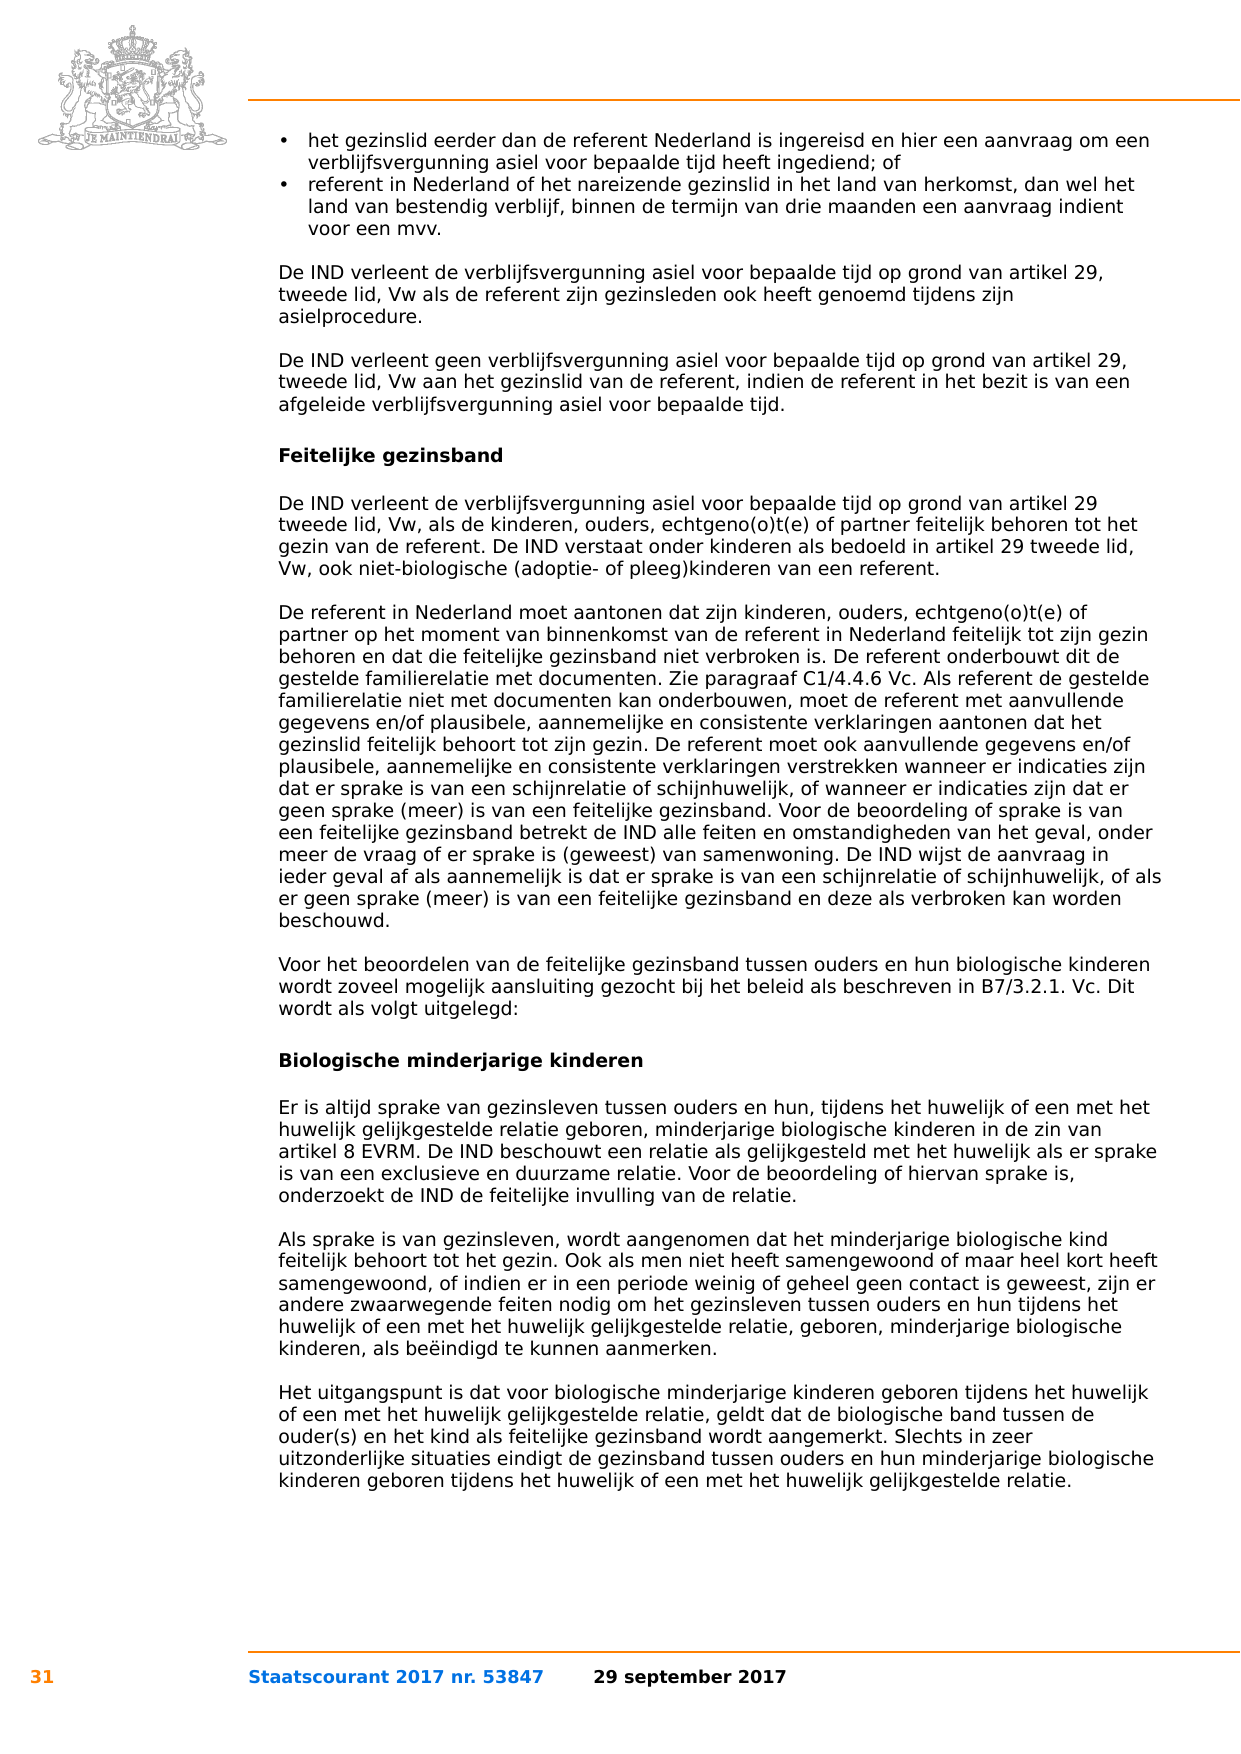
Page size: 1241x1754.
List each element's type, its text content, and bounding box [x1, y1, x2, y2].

text Er is altijd sprake van gezinsleven tussen ouders en hun, tijdens het huwelijk of een met het huwelijk gelijkgestelde relatie geboren, minderjarige biologische kinderen in de zin van artikel 8 EVRM. De IND beschouwt een relatie als gelijkgesteld met het huwelijk als er sprake is van een exclusieve en duurzame relatie. Voor de beoordeling of hiervan sprake is, onderzoekt de IND de feitelijke invulling van de relatie. [278, 1097, 1163, 1207]
text Voor het beoordelen van de feitelijke gezinsband tussen ouders en hun biologische kinderen wordt zoveel mogelijk aansluiting gezocht bij het beleid als beschreven in B7/3.2.1. Vc. Dit wordt als volgt uitgelegd: [278, 954, 1163, 1020]
text De IND verleent de verblijfsvergunning asiel voor bepaalde tijd op grond van artikel 29 tweede lid, Vw, als de kinderen, ouders, echtgeno(o)t(e) of partner feitelijk behoren tot het gezin van de referent. De IND verstaat onder kinderen als bedoeld in artikel 29 tweede lid, Vw, ook niet-biologische (adoptie- of pleeg)kinderen van een referent. [278, 492, 1163, 580]
text Het uitgangspunt is dat voor biologische minderjarige kinderen geboren tijdens het huwelijk of een met het huwelijk gelijkgestelde relatie, geldt dat de biologische band tussen de ouder(s) en het kind als feitelijke gezinsband wordt aangemerkt. Slechts in zeer uitzonderlijke situaties eindigt de gezinsband tussen ouders en hun minderjarige biologische kinderen geboren tijdens het huwelijk of een met het huwelijk gelijkgestelde relatie. [278, 1382, 1163, 1492]
subtitle Feitelijke gezinsband [278, 445, 1163, 467]
text De IND verleent de verblijfsvergunning asiel voor bepaalde tijd op grond van artikel 29, tweede lid, Vw als de referent zijn gezinsleden ook heeft genoemd tijdens zijn asielprocedure. [278, 262, 1163, 328]
text De referent in Nederland moet aantonen dat zijn kinderen, ouders, echtgeno(o)t(e) of partner op het moment van binnenkomst van de referent in Nederland feitelijk tot zijn gezin behoren en dat die feitelijke gezinsband niet verbroken is. De referent onderbouwt dit de gestelde familierelatie met documenten. Zie paragraaf C1/4.4.6 Vc. Als referent de gestelde familierelatie niet met documenten kan onderbouwen, moet de referent met aanvullende gegevens en/of plausibele, aannemelijke en consistente verklaringen aantonen dat het gezinslid feitelijk behoort tot zijn gezin. De referent moet ook aanvullende gegevens en/of plausibele, aannemelijke en consistente verklaringen verstrekken wanneer er indicaties zijn dat er sprake is van een schijnrelatie of schijnhuwelijk, of wanneer er indicaties zijn dat er geen sprake (meer) is van een feitelijke gezinsband. Voor de beoordeling of sprake is van een feitelijke gezinsband betrekt de IND alle feiten en omstandigheden van het geval, onder meer de vraag of er sprake is (geweest) van samenwoning. De IND wijst de aanvraag in ieder geval af als aannemelijk is dat er sprake is van een schijnrelatie of schijnhuwelijk, of als er geen sprake (meer) is van een feitelijke gezinsband en deze als verbroken kan worden beschouwd. [278, 602, 1163, 932]
subtitle Biologische minderjarige kinderen [278, 1050, 1163, 1072]
text De IND verleent geen verblijfsvergunning asiel voor bepaalde tijd op grond van artikel 29, tweede lid, Vw aan het gezinslid van de referent, indien de referent in het bezit is van een afgeleide verblijfsvergunning asiel voor bepaalde tijd. [278, 349, 1163, 415]
text • het gezinslid eerder dan de referent Nederland is ingereisd en hier een aanvraag om een verblijfsvergunning asiel voor bepaalde tijd heeft ingediend; of [278, 130, 1163, 174]
text • referent in Nederland of het nareizende gezinslid in het land van herkomst, dan wel het land van bestendig verblijf, binnen de termijn van drie maanden een aanvraag indient voor een mvv. [278, 174, 1163, 240]
text Als sprake is van gezinsleven, wordt aangenomen dat het minderjarige biologische kind feitelijk behoort tot het gezin. Ook als men niet heeft samengewoond of maar heel kort heeft samengewoond, of indien er in een periode weinig of geheel geen contact is geweest, zijn er andere zwaarwegende feiten nodig om het gezinsleven tussen ouders en hun tijdens het huwelijk of een met het huwelijk gelijkgestelde relatie, geboren, minderjarige biologische kinderen, als beëindigd te kunnen aanmerken. [278, 1228, 1163, 1360]
picture [38, 25, 227, 150]
